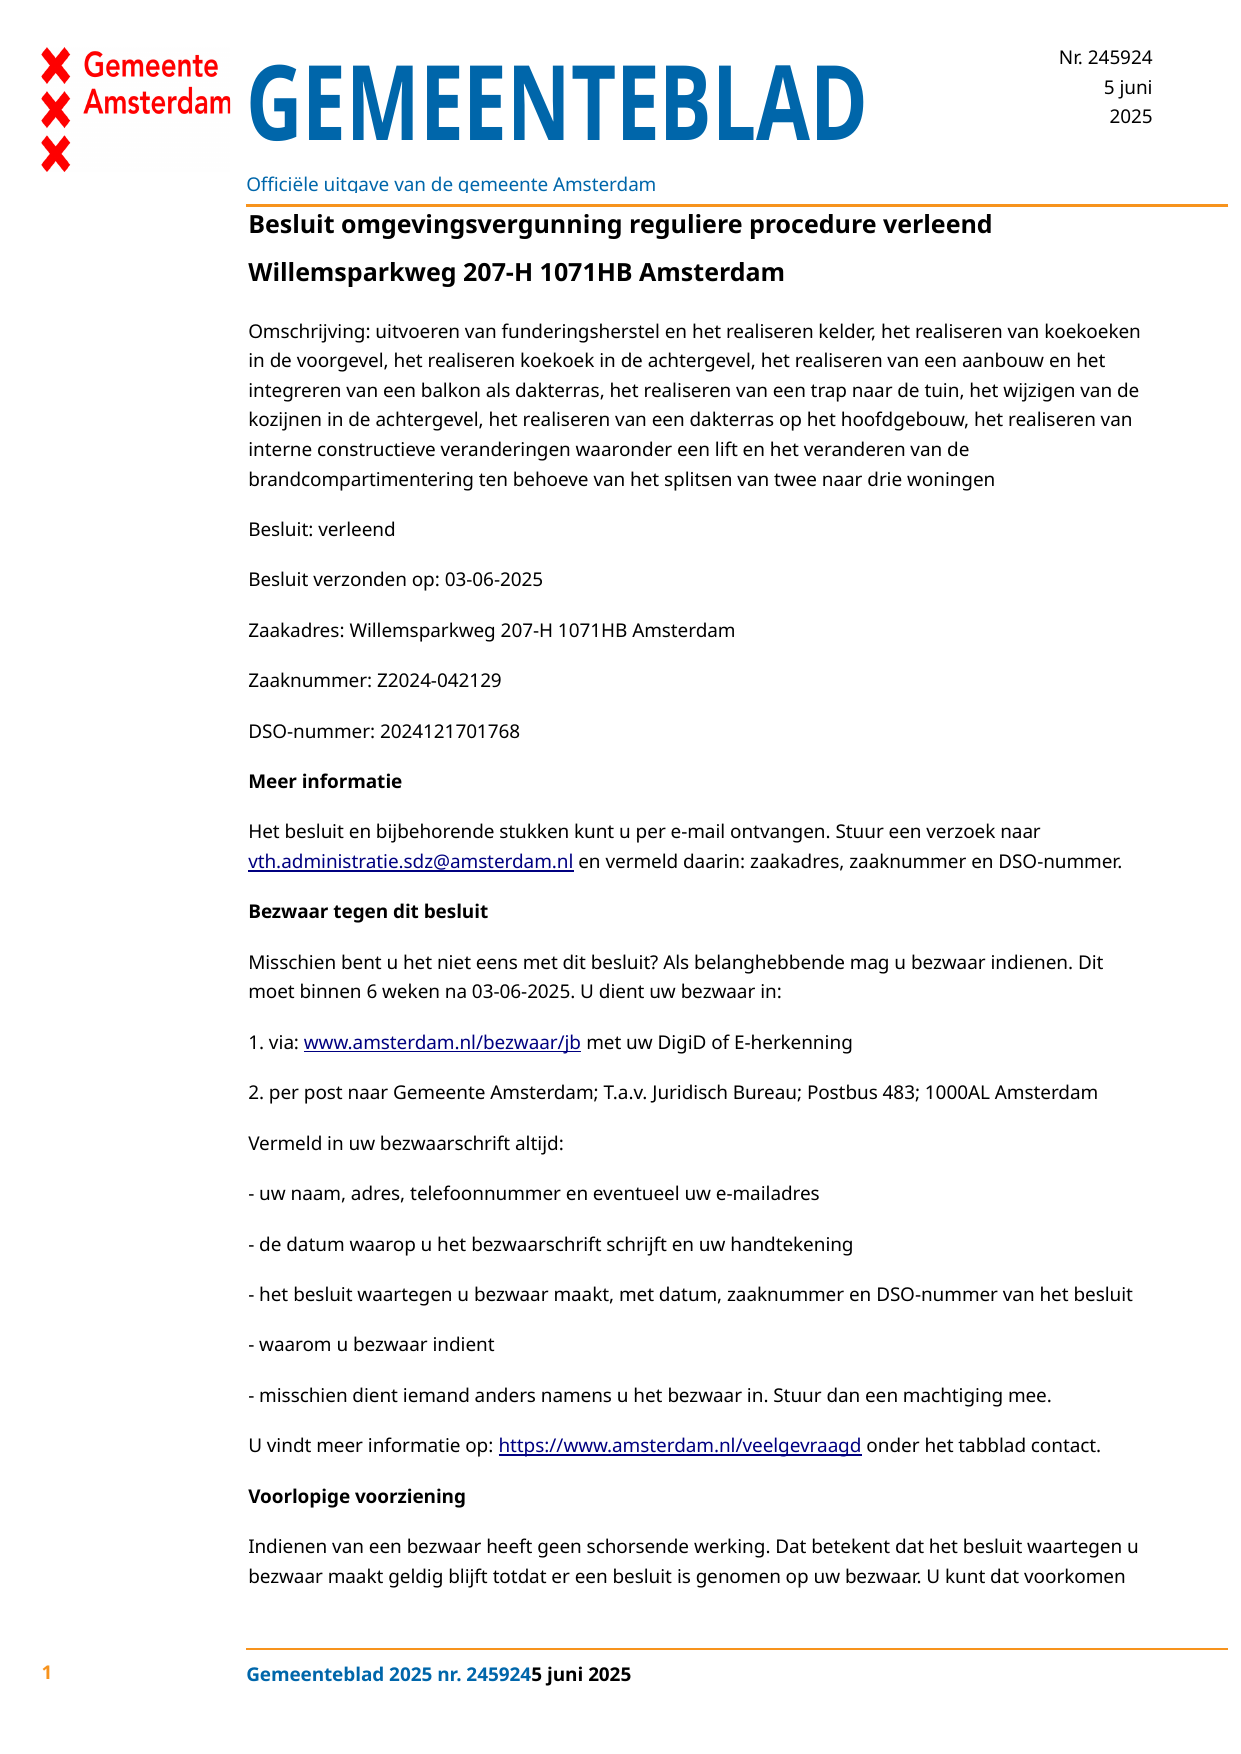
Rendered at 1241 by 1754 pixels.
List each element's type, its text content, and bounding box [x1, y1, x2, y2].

text DSO-nummer: 2024121701768 [248, 718, 1152, 744]
text Zaaknummer: Z2024-042129 [248, 667, 1152, 693]
text Besluit verzonden op: 03-06-2025 [248, 567, 1152, 592]
text - de datum waarop u het bezwaarschrift schrijft en uw handtekening [248, 1231, 1152, 1257]
text Zaakadres: Willemsparkweg 207-H 1071HB Amsterdam [248, 617, 1152, 643]
text Omschrijving: uitvoeren van funderingsherstel en het realiseren kelder, het realiseren van koekoeken in de voorgevel, het realiseren koekoek in de achtergevel, het realiseren van een aanbouw en het integreren van een balkon als dakterras, het realiseren van een trap naar de tuin, het wijzigen van de kozijnen in de achtergevel, het realiseren van een dakterras op het hoofdgebouw, het realiseren van interne constructieve veranderingen waaronder een lift en het veranderen van de brandcompartimentering ten behoeve van het splitsen van twee naar drie woningen [248, 318, 1152, 492]
text - misschien dient iemand anders namens u het bezwaar in. Stuur dan een machtiging mee. [248, 1382, 1152, 1408]
text Indienen van een bezwaar heeft geen schorsende werking. Dat betekent dat het besluit waartegen u bezwaar maakt geldig blijft totdat er een besluit is genomen op uw bezwaar. U kunt dat voorkomen [248, 1533, 1152, 1589]
text 1. via: www.amsterdam.nl/bezwaar/jb met uw DigiD of E-herkenning [248, 1029, 1152, 1055]
text Besluit omgevingsvergunning reguliere procedure verleend Willemsparkweg 207-H 1071HB Amsterdam [248, 207, 1152, 288]
text Vermeld in uw bezwaarschrift altijd: [248, 1130, 1152, 1156]
text - uw naam, adres, telefoonnummer en eventueel uw e-mailadres [248, 1180, 1152, 1206]
text - waarom u bezwaar indient [248, 1332, 1152, 1357]
text Voorlopige voorziening [248, 1483, 1152, 1509]
text Het besluit en bijbehorende stukken kunt u per e-mail ontvangen. Stuur een verzoek naar vth.administratie.sdz@amsterdam.nl en vermeld daarin: zaakadres, zaaknummer en DSO-nummer. [248, 819, 1152, 874]
text 2. per post naar Gemeente Amsterdam; T.a.v. Juridisch Bureau; Postbus 483; 1000AL Amsterdam [248, 1079, 1152, 1105]
text U vindt meer informatie op: https://www.amsterdam.nl/veelgevraagd onder het tabblad contact. [248, 1432, 1152, 1458]
text Misschien bent u het niet eens met dit besluit? Als belanghebbende mag u bezwaar indienen. Dit moet binnen 6 weken na 03-06-2025. U dient uw bezwaar in: [248, 949, 1152, 1004]
picture [41, 47, 231, 172]
text Bezwaar tegen dit besluit [248, 899, 1152, 924]
text - het besluit waartegen u bezwaar maakt, met datum, zaaknummer en DSO-nummer van het besluit [248, 1281, 1152, 1307]
text Meer informatie [248, 768, 1152, 794]
text Besluit: verleend [248, 516, 1152, 542]
